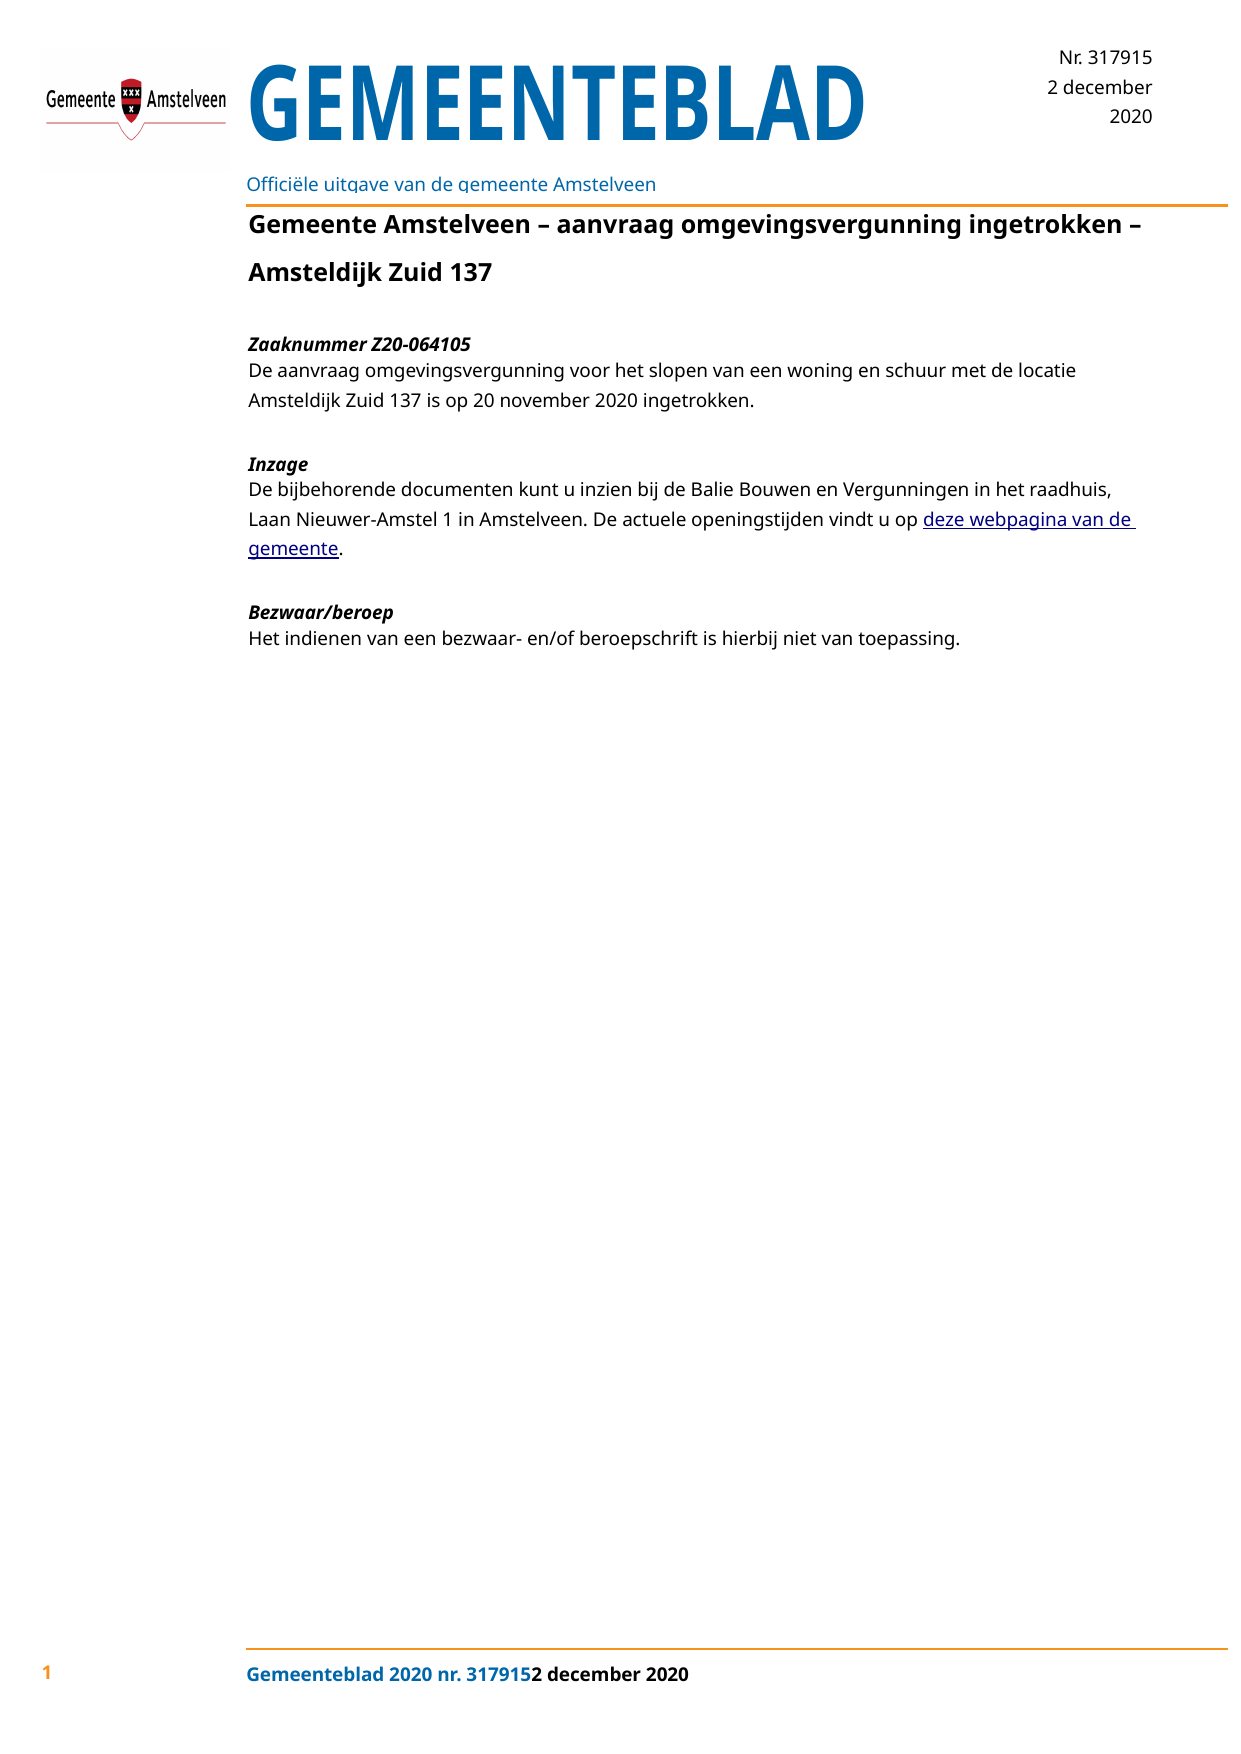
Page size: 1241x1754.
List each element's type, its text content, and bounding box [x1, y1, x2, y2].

text Inzage [248, 451, 1152, 476]
text De bijbehorende documenten kunt u inzien bij de Balie Bouwen en Vergunningen in het raadhuis, Laan Nieuwer-Amstel 1 in Amstelveen. De actuele openingstijden vindt u op deze webpagina van de gemeente. [248, 476, 1152, 561]
text Het indienen van een bezwaar- en/of beroepschrift is hierbij niet van toepassing. [248, 625, 1152, 651]
picture [41, 47, 231, 172]
text De aanvraag omgevingsvergunning voor het slopen van een woning en schuur met de locatie Amsteldijk Zuid 137 is op 20 november 2020 ingetrokken. [248, 357, 1152, 412]
text Zaaknummer Z20-064105 [248, 331, 1152, 357]
text Bezwaar/beroep [248, 599, 1152, 625]
text Gemeente Amstelveen – aanvraag omgevingsvergunning ingetrokken – Amsteldijk Zuid 137 [248, 207, 1152, 288]
